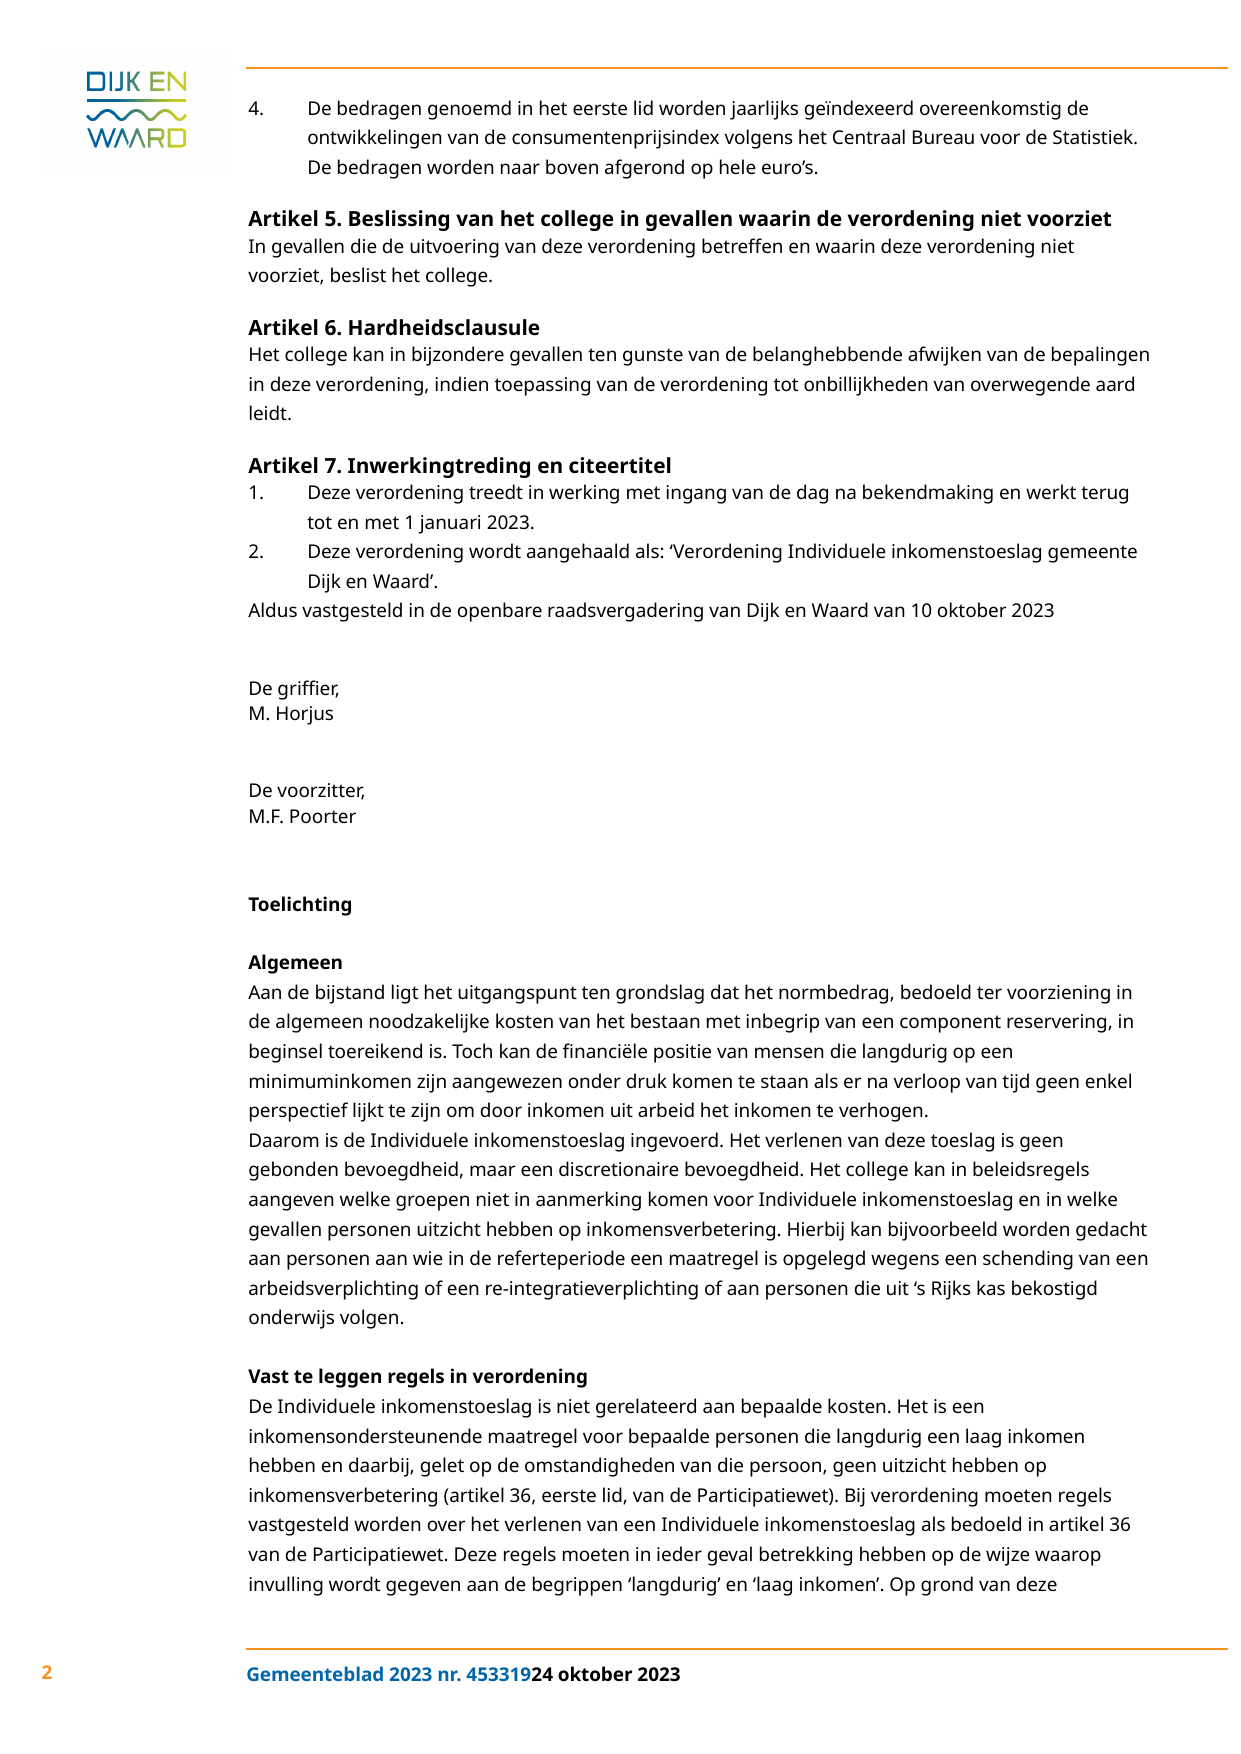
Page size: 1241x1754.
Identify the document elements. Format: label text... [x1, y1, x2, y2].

list De bedragen genoemd in het eerste lid worden jaarlijks geïndexeerd overeenkomstig de ontwikkelingen van de consumentenprijsindex volgens het Centraal Bureau voor de Statistiek. De bedragen worden naar boven afgerond op hele euro’s. [248, 95, 1152, 180]
text De voorzitter, [248, 778, 1152, 803]
text M.F. Poorter [248, 803, 1152, 829]
text In gevallen die de uitvoering van deze verordening betreffen en waarin deze verordening niet voorziet, beslist het college. [248, 233, 1152, 288]
text Algemeen [248, 949, 1152, 975]
text M. Horjus [248, 701, 1152, 726]
text Artikel 7. Inwerkingtreding en citeertitel [248, 451, 1152, 479]
text Artikel 5. Beslissing van het college in gevallen waarin de verordening niet voorziet [248, 204, 1152, 233]
text De griffier, [248, 675, 1152, 701]
picture [41, 47, 231, 172]
text Toelichting [248, 881, 1152, 920]
text Aldus vastgesteld in de openbare raadsvergadering van Dijk en Waard van 10 oktober 2023 [248, 598, 1152, 623]
text Artikel 6. Hardheidsclausule [248, 313, 1152, 341]
list Deze verordening wordt aangehaald als: ‘Verordening Individuele inkomenstoeslag gemeente Dijk en Waard’. [248, 538, 1152, 594]
text Het college kan in bijzondere gevallen ten gunste van de belanghebbende afwijken van de bepalingen in deze verordening, indien toepassing van de verordening tot onbillijkheden van overwegende aard leidt. [248, 341, 1152, 426]
text Aan de bijstand ligt het uitgangspunt ten grondslag dat het normbedrag, bedoeld ter voorziening in de algemeen noodzakelijke kosten van het bestaan met inbegrip van een component reservering, in beginsel toereikend is. Toch kan de financiële positie van mensen die langdurig op een minimuminkomen zijn aangewezen onder druk komen te staan als er na verloop van tijd geen enkel perspectief lijkt te zijn om door inkomen uit arbeid het inkomen te verhogen. [248, 979, 1152, 1123]
text Vast te leggen regels in verordening [248, 1364, 1152, 1389]
text De Individuele inkomenstoeslag is niet gerelateerd aan bepaalde kosten. Het is een inkomensondersteunende maatregel voor bepaalde personen die langdurig een laag inkomen hebben en daarbij, gelet op de omstandigheden van die persoon, geen uitzicht hebben op inkomensverbetering (artikel 36, eerste lid, van de Participatiewet). Bij verordening moeten regels vastgesteld worden over het verlenen van een Individuele inkomenstoeslag als bedoeld in artikel 36 van de Participatiewet. Deze regels moeten in ieder geval betrekking hebben op de wijze waarop invulling wordt gegeven aan de begrippen ‘langdurig’ en ‘laag inkomen’. Op grond van deze [248, 1393, 1152, 1596]
list Deze verordening treedt in werking met ingang van de dag na bekendmaking en werkt terug tot en met 1 januari 2023. [248, 479, 1152, 534]
text Daarom is de Individuele inkomenstoeslag ingevoerd. Het verlenen van deze toeslag is geen gebonden bevoegdheid, maar een discretionaire bevoegdheid. Het college kan in beleidsregels aangeven welke groepen niet in aanmerking komen voor Individuele inkomenstoeslag en in welke gevallen personen uitzicht hebben op inkomensverbetering. Hierbij kan bijvoorbeeld worden gedacht aan personen aan wie in de referteperiode een maatregel is opgelegd wegens een schending van een arbeidsverplichting of een re-integratieverplichting of aan personen die uit ‘s Rijks kas bekostigd onderwijs volgen. [248, 1127, 1152, 1330]
